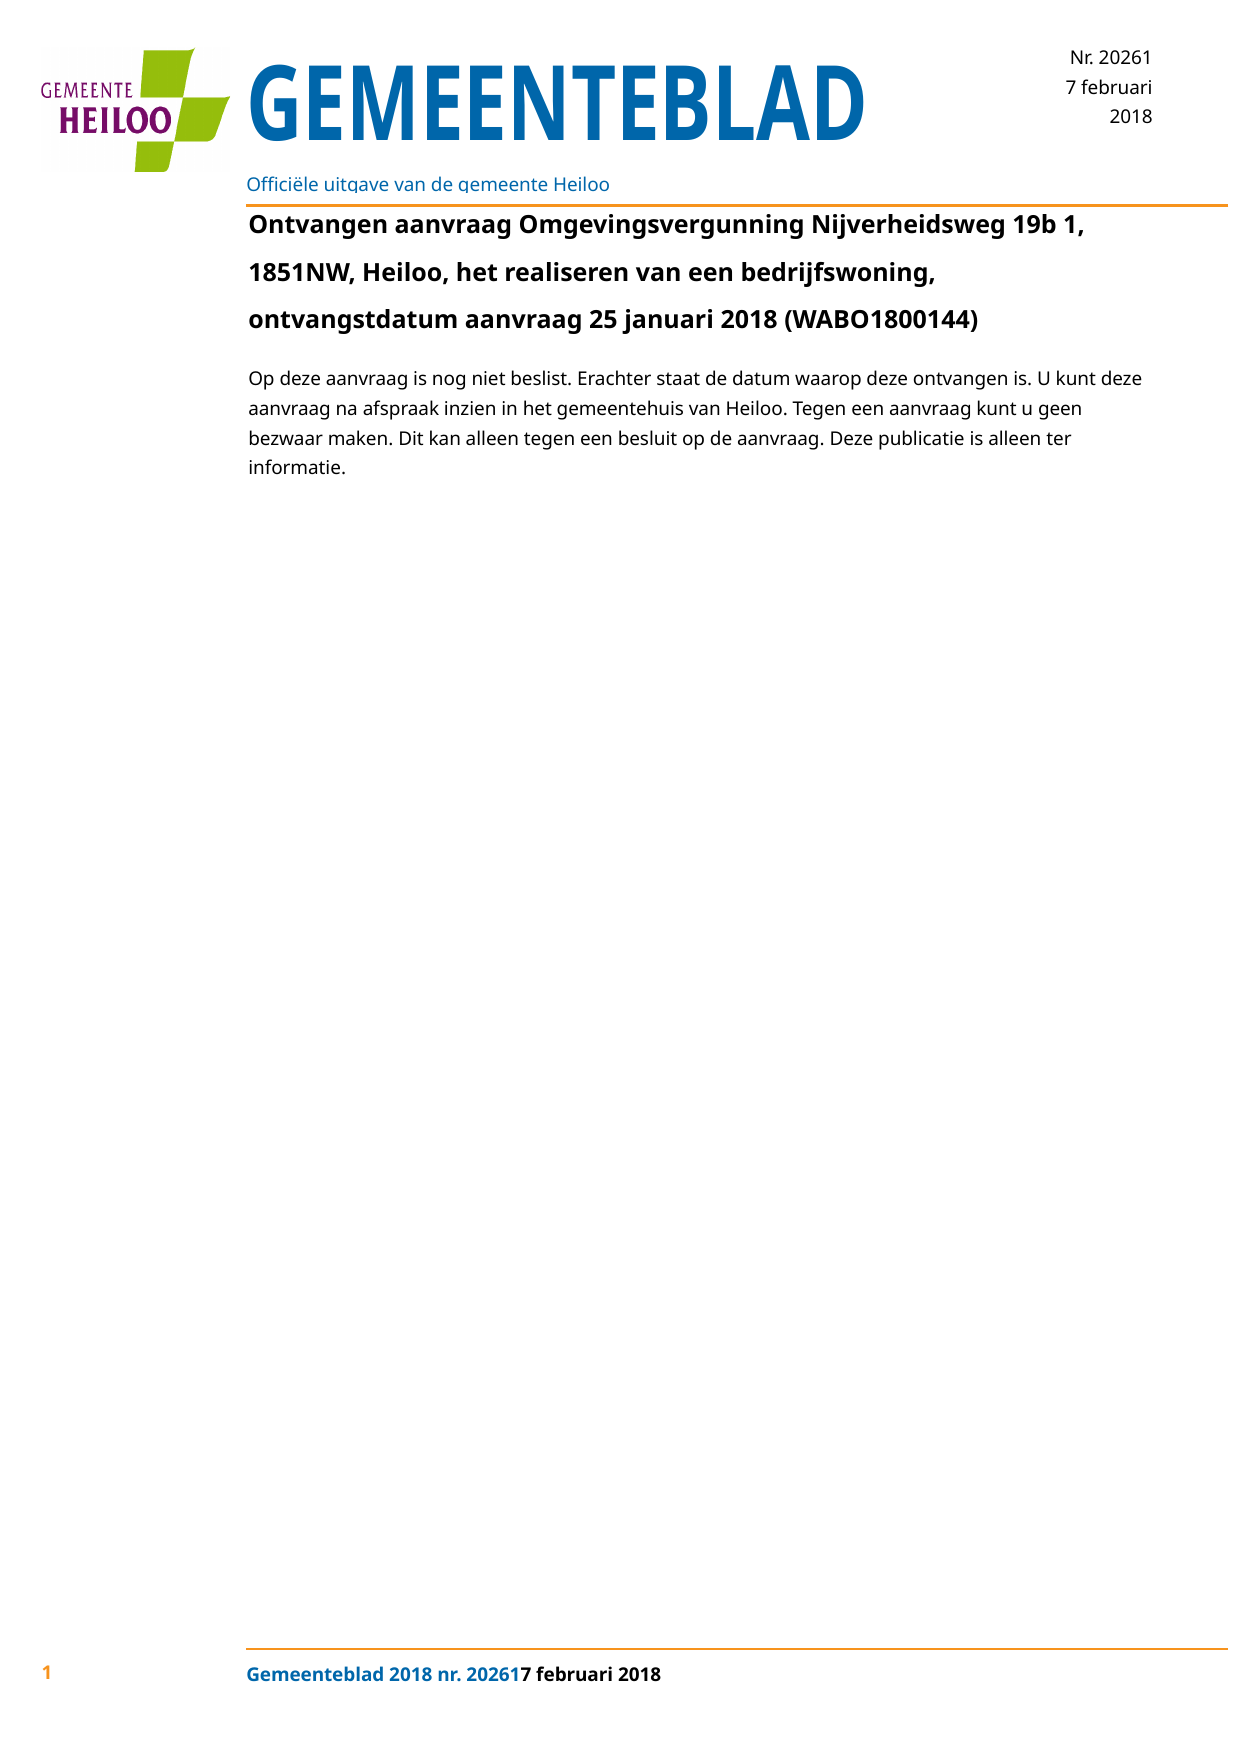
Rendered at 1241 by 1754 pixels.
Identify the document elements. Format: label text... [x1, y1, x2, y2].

text Ontvangen aanvraag Omgevingsvergunning Nijverheidsweg 19b 1, 1851NW, Heiloo, het realiseren van een bedrijfswoning, ontvangstdatum aanvraag 25 januari 2018 (WABO1800144) [248, 207, 1152, 336]
picture [41, 47, 231, 172]
text Op deze aanvraag is nog niet beslist. Erachter staat de datum waarop deze ontvangen is. U kunt deze aanvraag na afspraak inzien in het gemeentehuis van Heiloo. Tegen een aanvraag kunt u geen bezwaar maken. Dit kan alleen tegen een besluit op de aanvraag. Deze publicatie is alleen ter informatie. [248, 366, 1152, 480]
